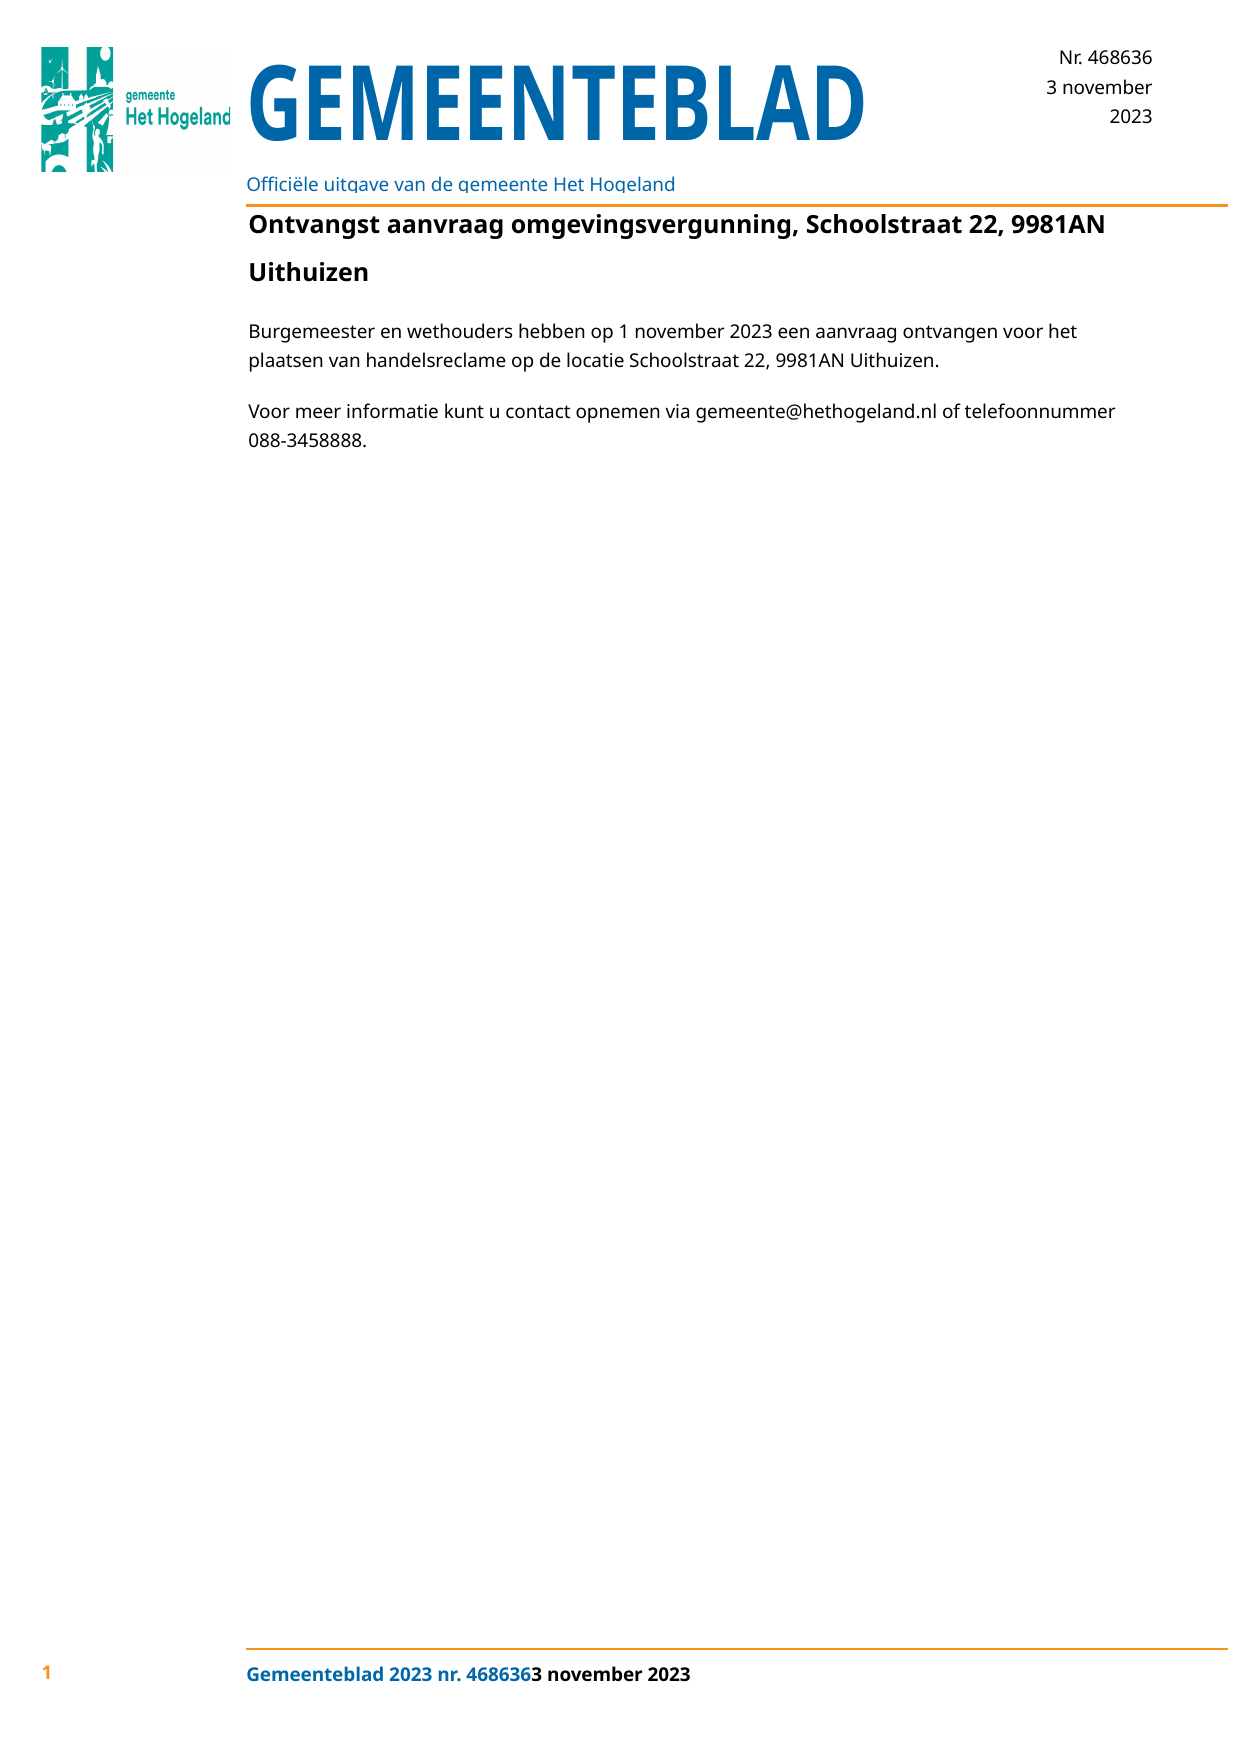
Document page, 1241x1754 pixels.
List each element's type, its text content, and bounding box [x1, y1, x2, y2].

text Voor meer informatie kunt u contact opnemen via gemeente@hethogeland.nl of telefoonnummer 088-3458888. [248, 398, 1152, 453]
text Ontvangst aanvraag omgevingsvergunning, Schoolstraat 22, 9981AN Uithuizen [248, 207, 1152, 288]
picture [41, 47, 231, 172]
text Burgemeester en wethouders hebben op 1 november 2023 een aanvraag ontvangen voor het plaatsen van handelsreclame op de locatie Schoolstraat 22, 9981AN Uithuizen. [248, 318, 1152, 373]
